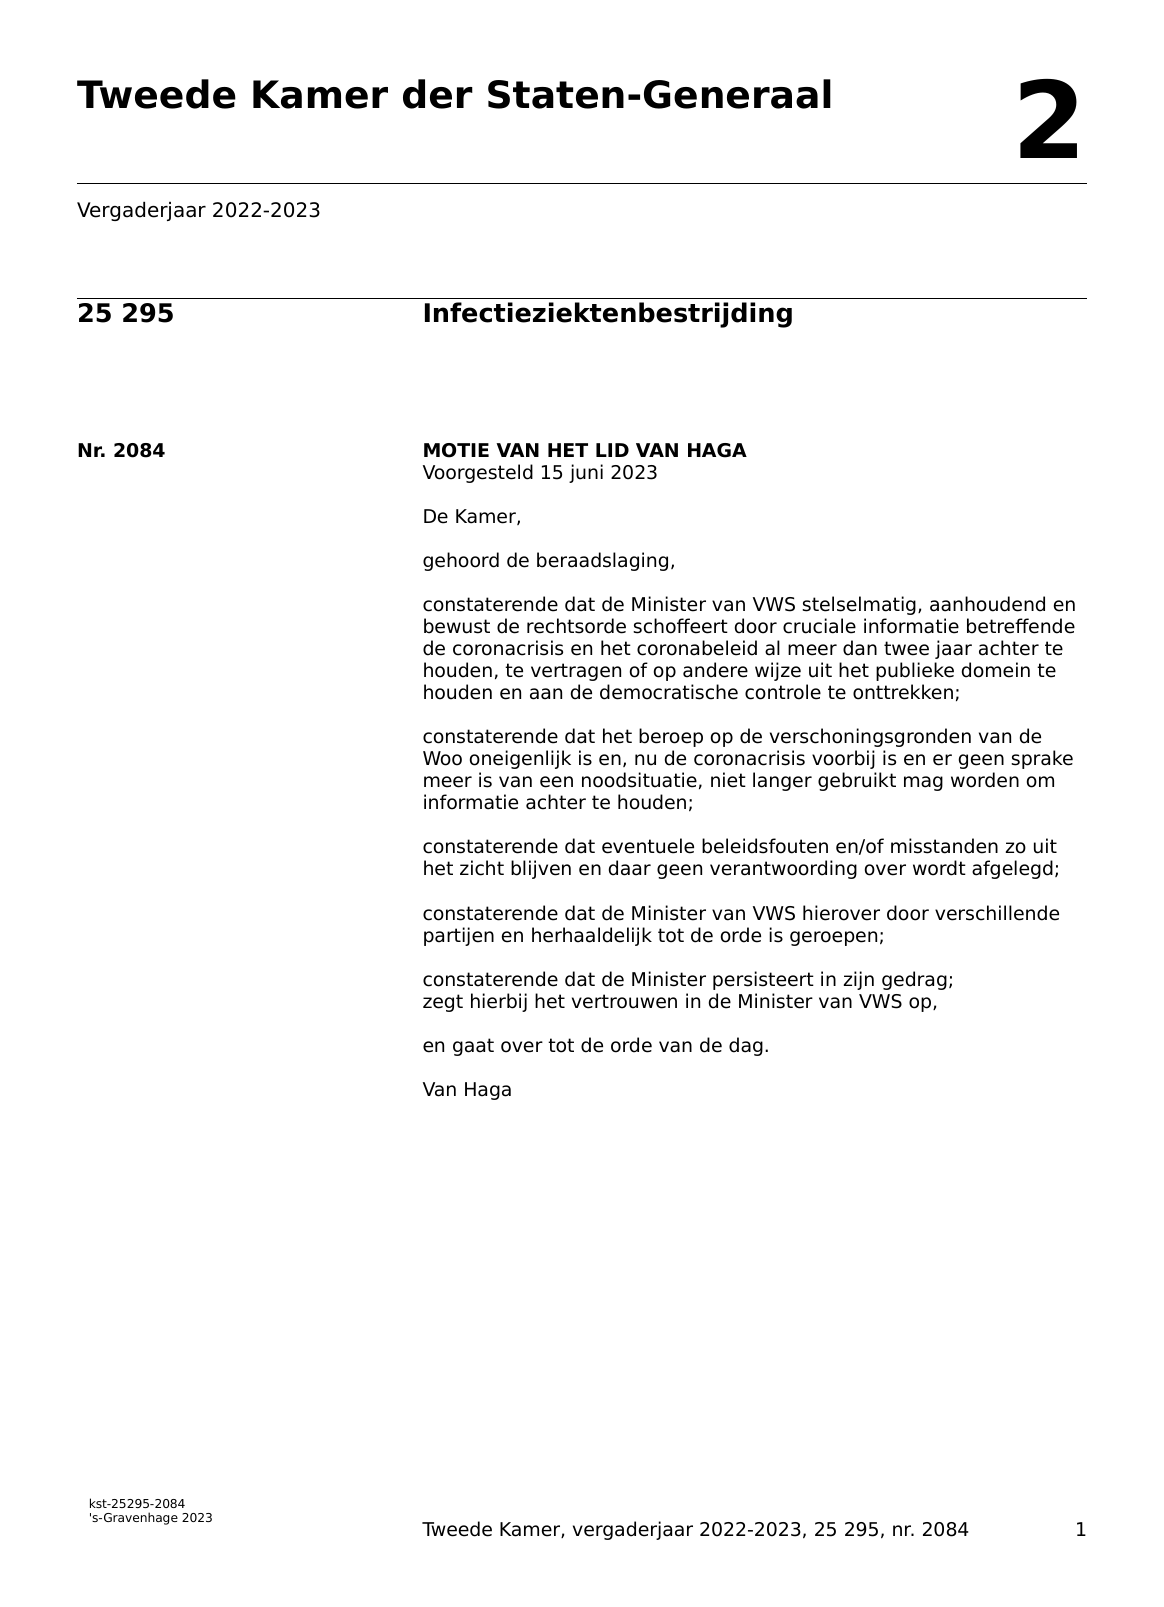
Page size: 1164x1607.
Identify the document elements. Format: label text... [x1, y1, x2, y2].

text Van Haga [422, 1079, 1087, 1101]
table_header Tweede Kamer der Staten-Generaal [77, 59, 886, 183]
subtitle Nr. 2084 MOTIE VAN HET LID VAN HAGA [77, 440, 1087, 462]
table_cell Vergaderjaar 2022-2023 [77, 184, 1087, 298]
text zegt hierbij het vertrouwen in de Minister van VWS op, [422, 991, 1087, 1013]
text constaterende dat eventuele beleidsfouten en/of misstanden zo uit het zicht blijven en daar geen verantwoording over wordt afgelegd; [422, 836, 1087, 880]
text gehoord de beraadslaging, [422, 550, 1087, 572]
text en gaat over tot de orde van de dag. [422, 1035, 1087, 1057]
text De Kamer, [422, 506, 1087, 528]
text constaterende dat de Minister persisteert in zijn gedrag; [422, 969, 1087, 991]
table_header 2 [886, 59, 1087, 183]
text constaterende dat het beroep op de verschoningsgronden van de Woo oneigenlijk is en, nu de coronacrisis voorbij is en er geen sprake meer is van een noodsituatie, niet langer gebruikt mag worden om informatie achter te houden; [422, 726, 1087, 814]
text kst-25295-2084 [88, 1497, 323, 1511]
text 's-Gravenhage 2023 [88, 1511, 323, 1525]
subtitle 25 295 Infectieziektenbestrijding [77, 299, 1087, 329]
text Voorgesteld 15 juni 2023 [422, 462, 1087, 484]
text constaterende dat de Minister van VWS hierover door verschillende partijen en herhaaldelijk tot de orde is geroepen; [422, 902, 1087, 946]
text constaterende dat de Minister van VWS stelselmatig, aanhoudend en bewust de rechtsorde schoffeert door cruciale informatie betreffende de coronacrisis en het coronabeleid al meer dan twee jaar achter te houden, te vertragen of op andere wijze uit het publieke domein te houden en aan de democratische controle te onttrekken; [422, 594, 1087, 704]
